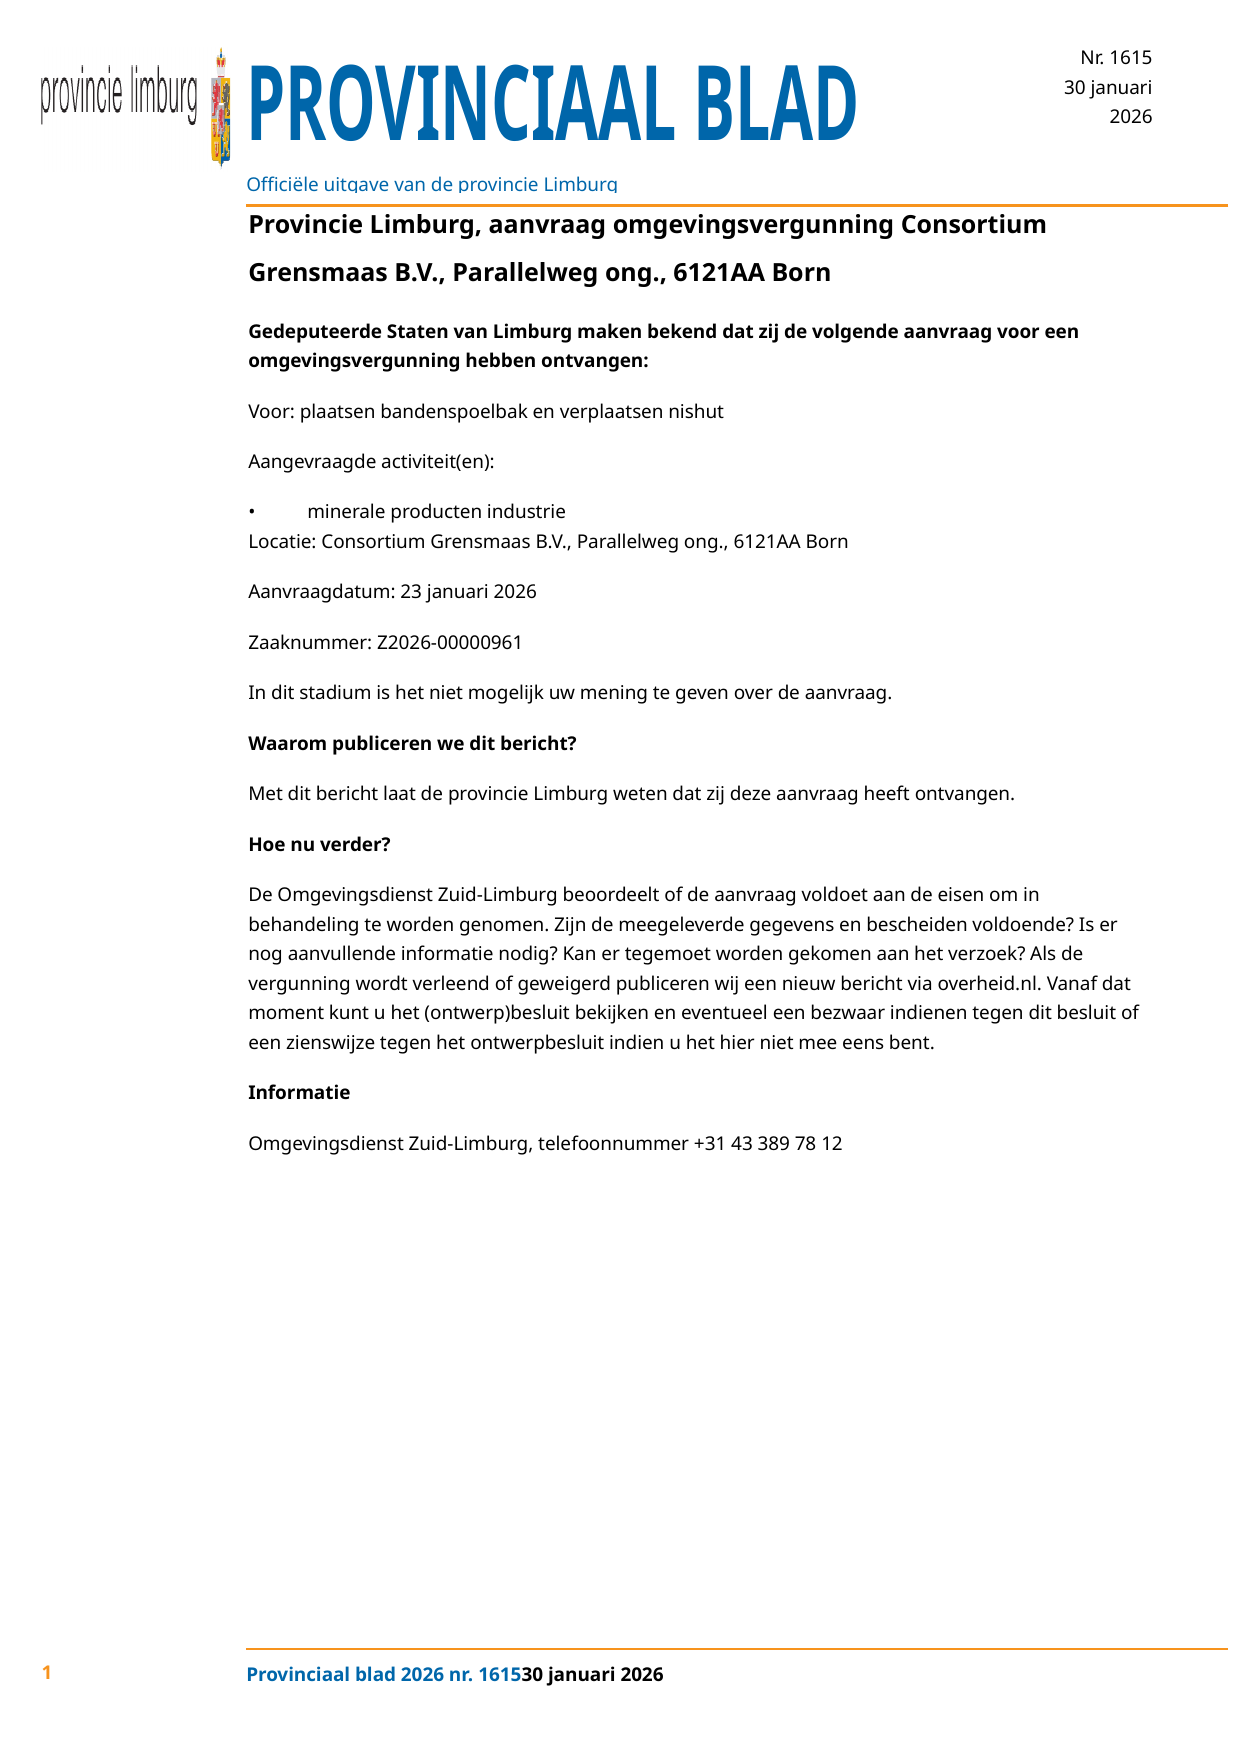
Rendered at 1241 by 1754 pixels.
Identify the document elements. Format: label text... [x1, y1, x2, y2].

text Aanvraagdatum: 23 januari 2026 [248, 579, 1152, 604]
text Provincie Limburg, aanvraag omgevingsvergunning Consortium Grensmaas B.V., Parallelweg ong., 6121AA Born [248, 207, 1152, 288]
text Omgevingsdienst Zuid-Limburg, telefoonnummer +31 43 389 78 12 [248, 1130, 1152, 1156]
text De Omgevingsdienst Zuid-Limburg beoordeelt of de aanvraag voldoet aan de eisen om in behandeling te worden genomen. Zijn de meegeleverde gegevens en bescheiden voldoende? Is er nog aanvullende informatie nodig? Kan er tegemoet worden gekomen aan het verzoek? Als de vergunning wordt verleend of geweigerd publiceren wij een nieuw bericht via overheid.nl. Vanaf dat moment kunt u het (ontwerp)besluit bekijken en eventueel een bezwaar indienen tegen dit besluit of een zienswijze tegen het ontwerpbesluit indien u het hier niet mee eens bent. [248, 881, 1152, 1055]
picture [41, 47, 231, 172]
text In dit stadium is het niet mogelijk uw mening te geven over de aanvraag. [248, 679, 1152, 705]
text Met dit bericht laat de provincie Limburg weten dat zij deze aanvraag heeft ontvangen. [248, 780, 1152, 806]
text Zaaknummer: Z2026-00000961 [248, 629, 1152, 655]
text Informatie [248, 1079, 1152, 1105]
text Hoe nu verder? [248, 831, 1152, 857]
list minerale producten industrie [248, 499, 1152, 524]
text Voor: plaatsen bandenspoelbak en verplaatsen nishut [248, 398, 1152, 424]
text Gedeputeerde Staten van Limburg maken bekend dat zij de volgende aanvraag voor een omgevingsvergunning hebben ontvangen: [248, 318, 1152, 373]
text Locatie: Consortium Grensmaas B.V., Parallelweg ong., 6121AA Born [248, 528, 1152, 554]
text Waarom publiceren we dit bericht? [248, 730, 1152, 756]
text Aangevraagde activiteit(en): [248, 448, 1152, 474]
